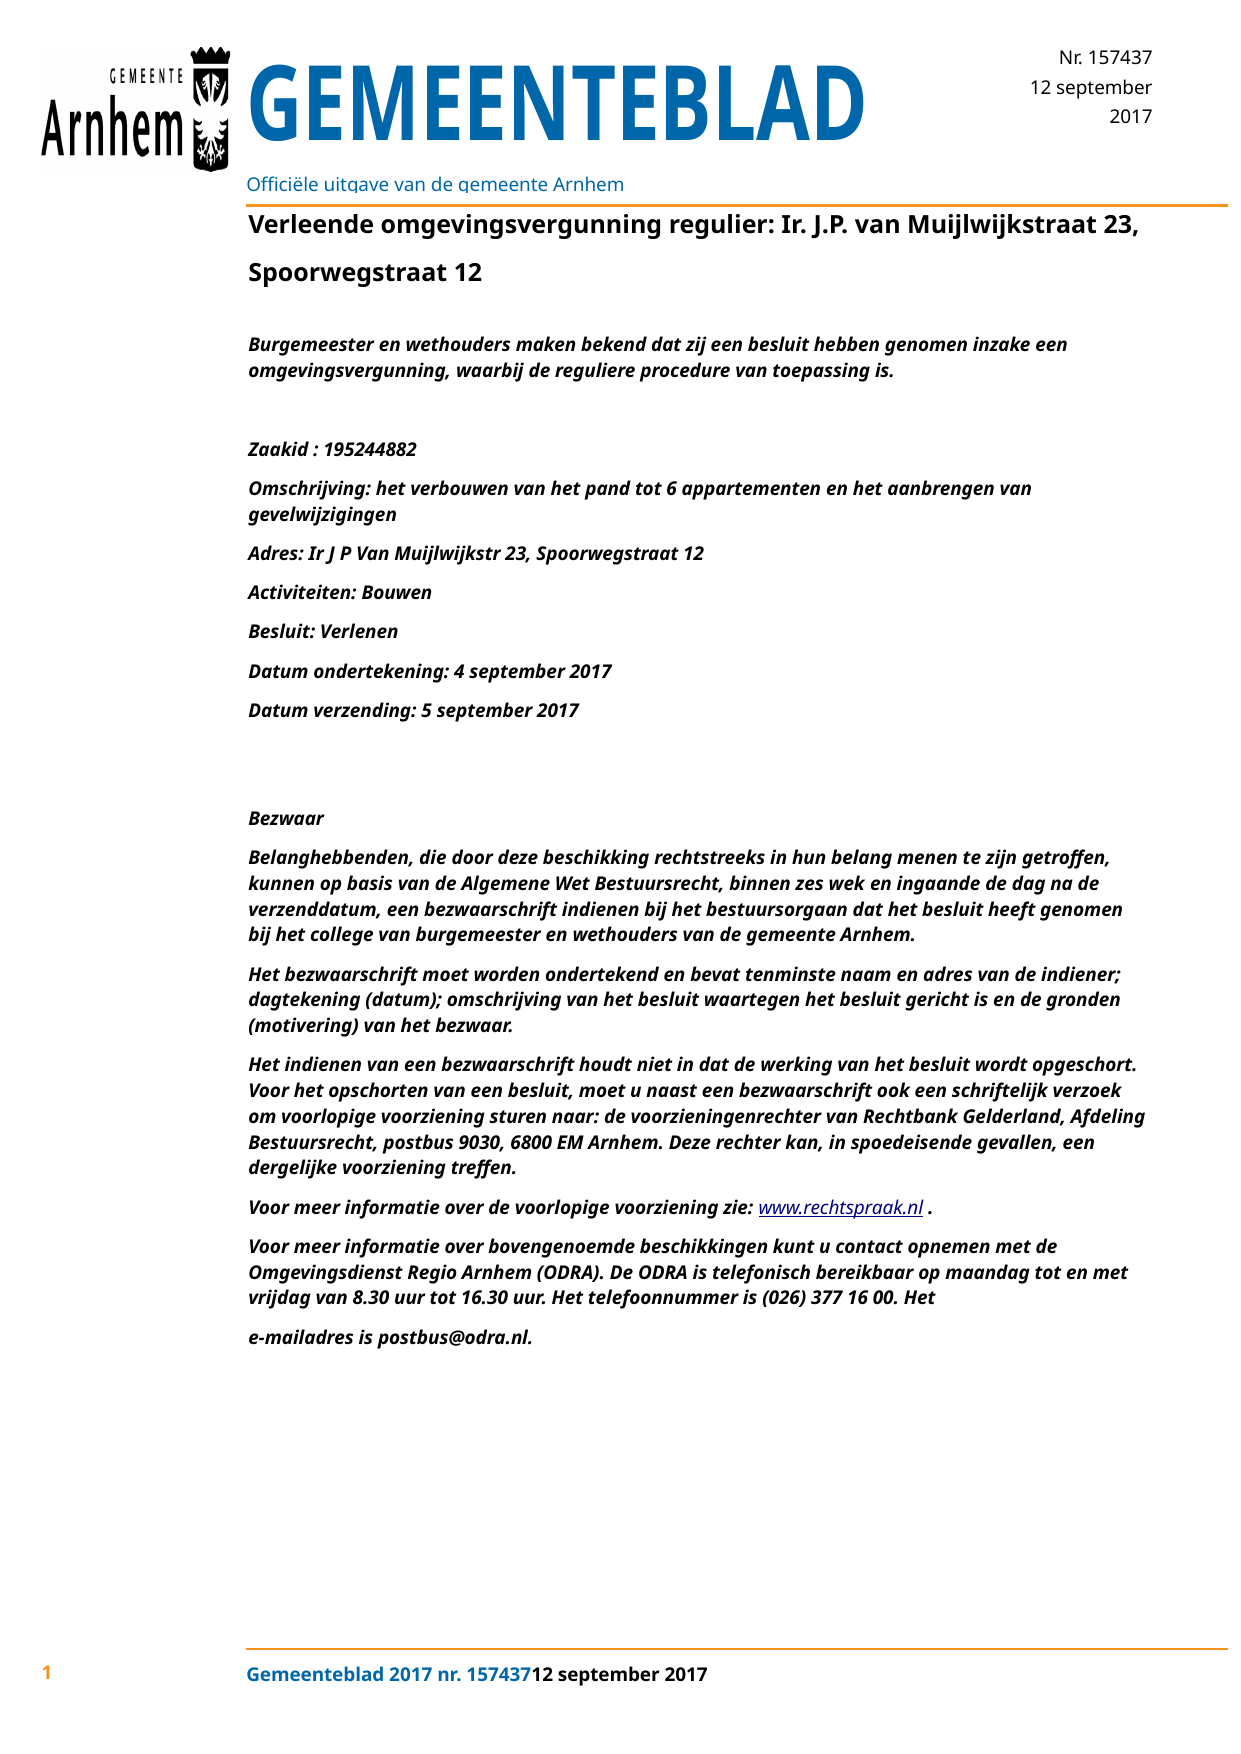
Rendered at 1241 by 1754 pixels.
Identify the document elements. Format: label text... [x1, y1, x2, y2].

text Het bezwaarschrift moet worden ondertekend en bevat tenminste naam en adres van de indiener; dagtekening (datum); omschrijving van het besluit waartegen het besluit gericht is en de gronden (motivering) van het bezwaar. [248, 961, 1152, 1038]
text Activiteiten: Bouwen [248, 579, 1152, 605]
text Het indienen van een bezwaarschrift houdt niet in dat de werking van het besluit wordt opgeschort. Voor het opschorten van een besluit, moet u naast een bezwaarschrift ook een schriftelijk verzoek om voorlopige voorziening sturen naar: de voorzieningenrechter van Rechtbank Gelderland, Afdeling Bestuursrecht, postbus 9030, 6800 EM Arnhem. Deze rechter kan, in spoedeisende gevallen, een dergelijke voorziening treffen. [248, 1052, 1152, 1180]
text Voor meer informatie over bovengenoemde beschikkingen kunt u contact opnemen met de Omgevingsdienst Regio Arnhem (ODRA). De ODRA is telefonisch bereikbaar op maandag tot en met vrijdag van 8.30 uur tot 16.30 uur. Het telefoonnummer is (026) 377 16 00. Het [248, 1233, 1152, 1310]
text Verleende omgevingsvergunning regulier: Ir. J.P. van Muijlwijkstraat 23, Spoorwegstraat 12 [248, 207, 1152, 288]
text e-mailadres is postbus@odra.nl. [248, 1324, 1152, 1349]
text Datum ondertekening: 4 september 2017 [248, 658, 1152, 683]
text Datum verzending: 5 september 2017 [248, 697, 1152, 723]
text Voor meer informatie over de voorlopige voorziening zie: www.rechtspraak.nl . [248, 1194, 1152, 1219]
text Bezwaar [248, 805, 1152, 831]
picture [41, 47, 231, 172]
text Adres: Ir J P Van Muijlwijkstr 23, Spoorwegstraat 12 [248, 540, 1152, 566]
text Belanghebbenden, die door deze beschikking rechtstreeks in hun belang menen te zijn getroffen, kunnen op basis van de Algemene Wet Bestuursrecht, binnen zes wek en ingaande de dag na de verzenddatum, een bezwaarschrift indienen bij het bestuursorgaan dat het besluit heeft genomen bij het college van burgemeester en wethouders van de gemeente Arnhem. [248, 844, 1152, 947]
text Burgemeester en wethouders maken bekend dat zij een besluit hebben genomen inzake een omgevingsvergunning, waarbij de reguliere procedure van toepassing is. [248, 331, 1152, 383]
text Zaakid : 195244882 [248, 436, 1152, 461]
text Omschrijving: het verbouwen van het pand tot 6 appartementen en het aanbrengen van gevelwijzigingen [248, 475, 1152, 526]
text Besluit: Verlenen [248, 618, 1152, 644]
